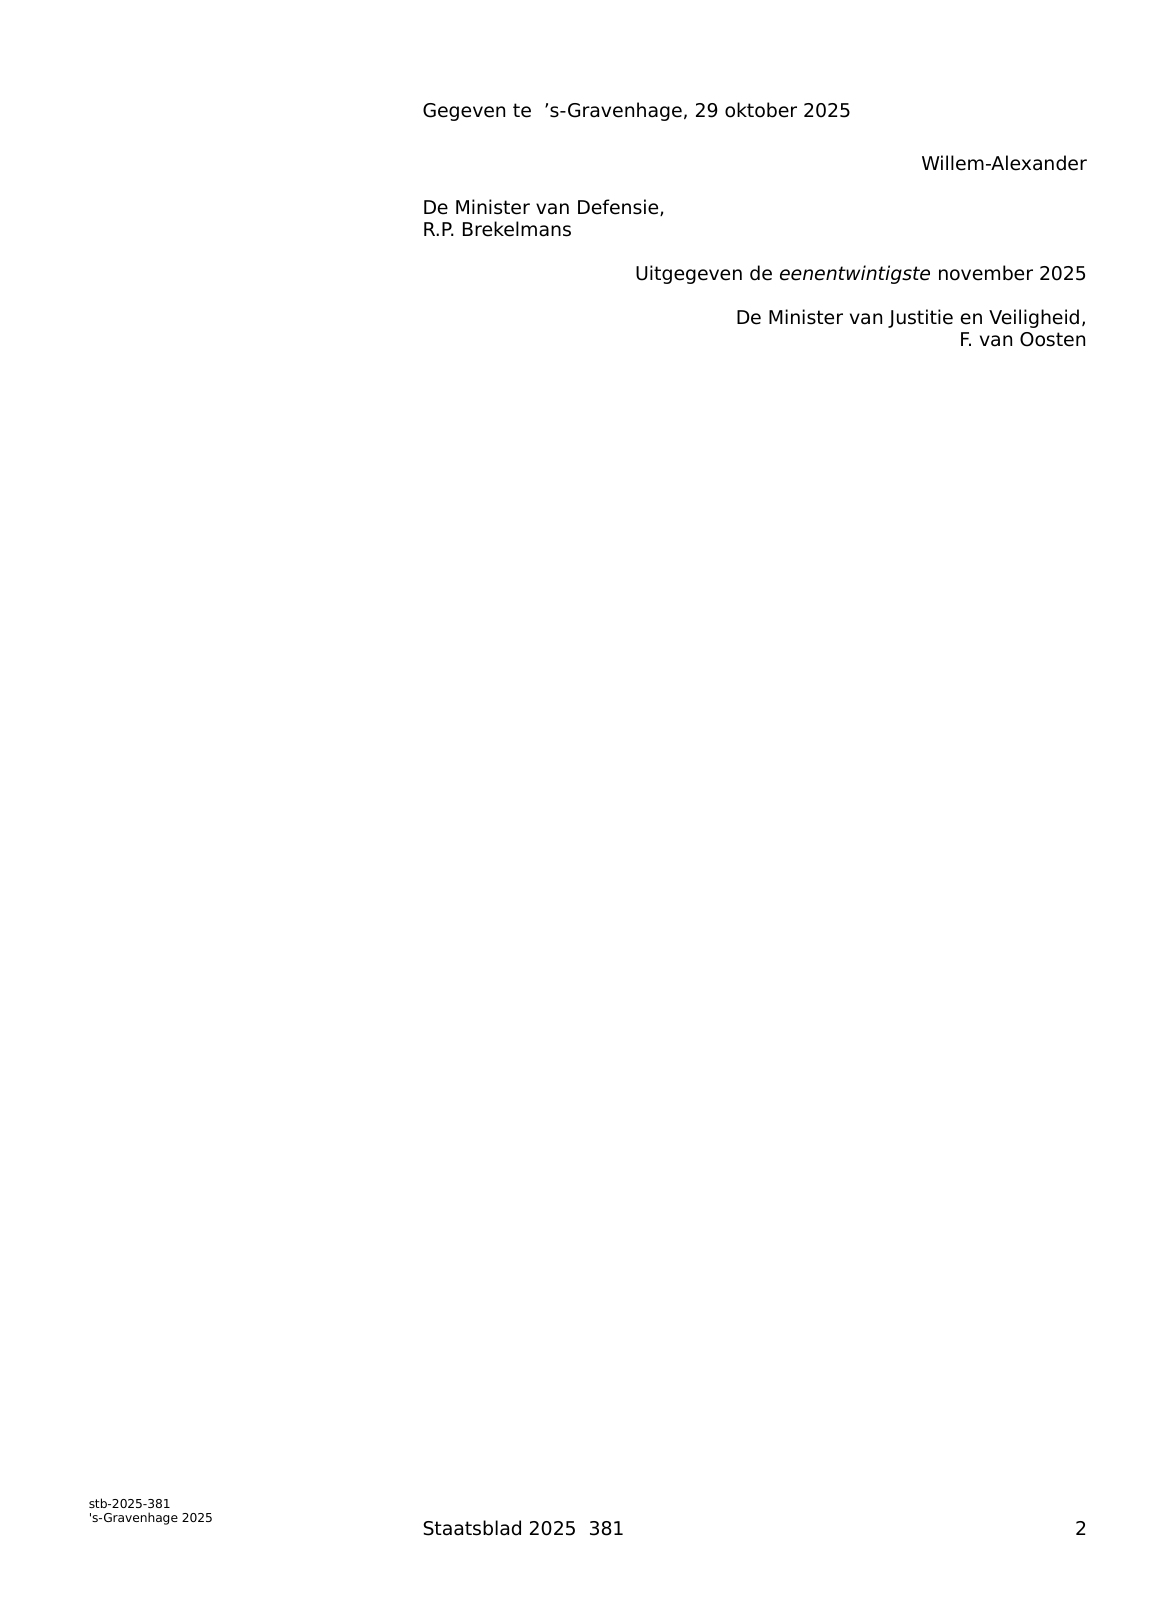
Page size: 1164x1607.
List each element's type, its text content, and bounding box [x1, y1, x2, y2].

text Gegeven te ’s-Gravenhage, 29 oktober 2025 [422, 100, 1087, 122]
text De Minister van Defensie, R.P. Brekelmans [422, 197, 1087, 241]
text 's-Gravenhage 2025 [88, 1511, 323, 1525]
text Uitgegeven de eenentwintigste november 2025 [422, 263, 1087, 285]
text De Minister van Justitie en Veiligheid, F. van Oosten [422, 307, 1087, 351]
text stb-2025-381 [88, 1497, 323, 1511]
text Willem-Alexander [422, 152, 1087, 174]
